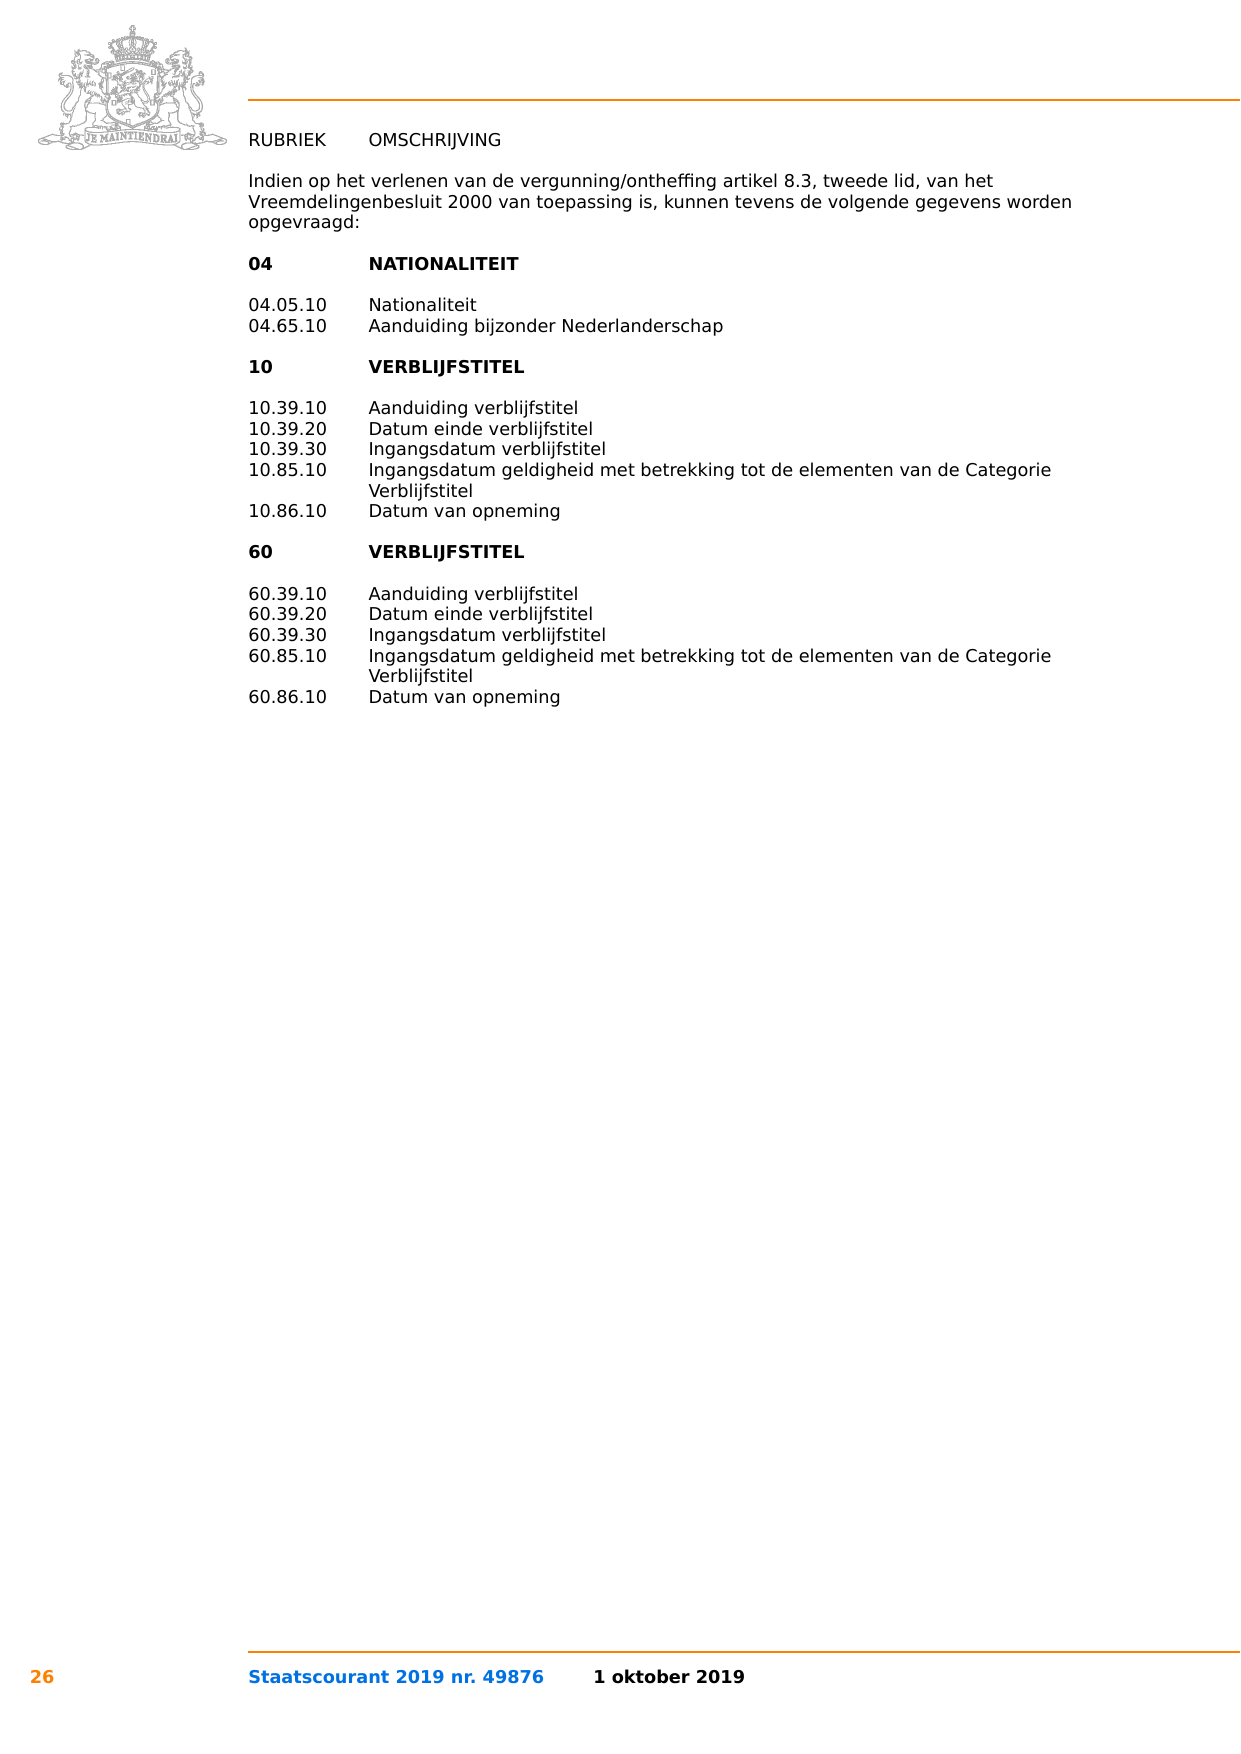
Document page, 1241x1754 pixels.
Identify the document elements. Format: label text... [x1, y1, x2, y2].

table_cell Datum van opneming [363, 501, 1163, 522]
table_cell 60.86.10 [248, 687, 362, 707]
table_cell [248, 336, 362, 357]
table_cell [248, 522, 362, 542]
table_cell [363, 522, 1163, 542]
table_cell Ingangsdatum geldigheid met betrekking tot de elementen van de Categorie Verblijfstitel [363, 646, 1163, 687]
table_cell Datum einde verblijfstitel [363, 604, 1163, 625]
table_cell [248, 274, 362, 295]
table_cell [363, 233, 1163, 254]
table_cell Ingangsdatum verblijfstitel [363, 439, 1163, 460]
table_cell [363, 563, 1163, 584]
table_cell [248, 233, 362, 254]
table_cell [248, 563, 362, 584]
table_cell 10 [248, 357, 362, 377]
table_cell [363, 274, 1163, 295]
table_cell 04.65.10 [248, 316, 362, 336]
table_cell Datum van opneming [363, 687, 1163, 707]
picture [38, 25, 227, 150]
table_cell VERBLIJFSTITEL [363, 543, 1163, 563]
table_cell 60.85.10 [248, 646, 362, 687]
table_cell Nationaliteit [363, 295, 1163, 316]
table_cell Aanduiding verblijfstitel [363, 584, 1163, 604]
table_cell [363, 378, 1163, 398]
table_cell [363, 336, 1163, 357]
table_cell Ingangsdatum geldigheid met betrekking tot de elementen van de Categorie Verblijfstitel [363, 460, 1163, 501]
table_cell Ingangsdatum verblijfstitel [363, 625, 1163, 646]
table_cell Indien op het verlenen van de vergunning/ontheffing artikel 8.3, tweede lid, van het Vreemdelingenbesluit 2000 van toepassing is, kunnen tevens de volgende gegevens worden opgevraagd: [248, 171, 1163, 233]
table_cell Datum einde verblijfstitel [363, 419, 1163, 439]
table_cell [248, 378, 362, 398]
table_cell VERBLIJFSTITEL [363, 357, 1163, 377]
table_cell 10.39.20 [248, 419, 362, 439]
table_cell 10.39.10 [248, 398, 362, 419]
table_cell 04 [248, 254, 362, 274]
table_cell 60.39.20 [248, 604, 362, 625]
table_cell 10.85.10 [248, 460, 362, 501]
table_cell 10.86.10 [248, 501, 362, 522]
table_cell NATIONALITEIT [363, 254, 1163, 274]
table_header OMSCHRIJVING [363, 130, 1163, 151]
table_cell 60.39.10 [248, 584, 362, 604]
table_cell [248, 151, 362, 171]
table_cell 10.39.30 [248, 439, 362, 460]
table_cell [363, 151, 1163, 171]
table_cell 60.39.30 [248, 625, 362, 646]
table_cell Aanduiding bijzonder Nederlanderschap [363, 316, 1163, 336]
table_cell 60 [248, 543, 362, 563]
table_cell Aanduiding verblijfstitel [363, 398, 1163, 419]
table_cell 04.05.10 [248, 295, 362, 316]
table_header RUBRIEK [248, 130, 362, 151]
